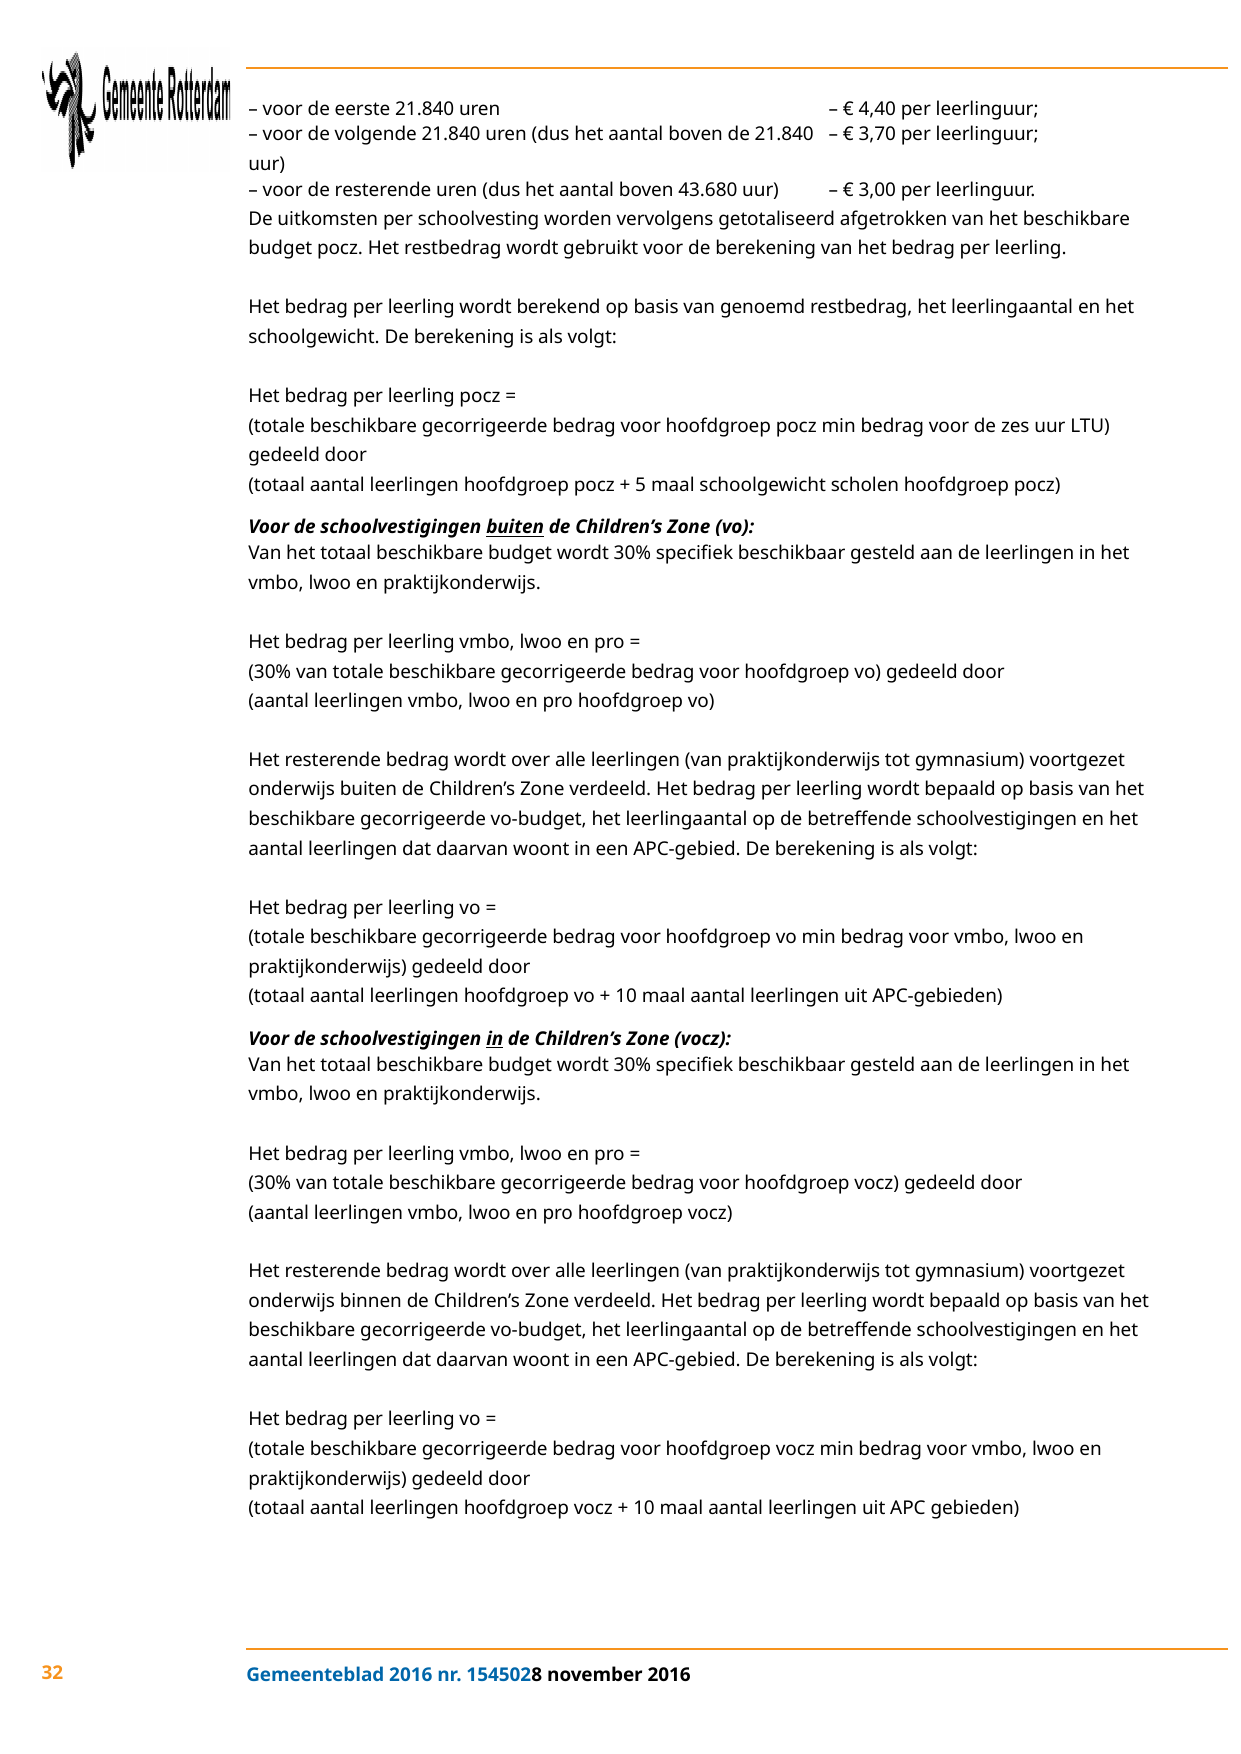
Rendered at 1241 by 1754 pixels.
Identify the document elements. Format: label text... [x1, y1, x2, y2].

picture [41, 47, 231, 172]
text Voor de schoolvestigingen buiten de Children’s Zone (vo): [248, 514, 1152, 539]
text Het resterende bedrag wordt over alle leerlingen (van praktijkonderwijs tot gymnasium) voortgezet onderwijs binnen de Children’s Zone verdeeld. Het bedrag per leerling wordt bepaald op basis van het beschikbare gecorrigeerde vo-budget, het leerlingaantal op de betreffende schoolvestigingen en het aantal leerlingen dat daarvan woont in een APC-gebied. De berekening is als volgt: [248, 1257, 1152, 1372]
text Voor de schoolvestigingen in de Children’s Zone (vocz): [248, 1025, 1152, 1051]
table_header Het bedrag per leerling vmbo, lwoo en pro = (30% van totale beschikbare gecorrigeerde bedrag voor hoofdgroep vocz) gedeeld door (aantal leerlingen vmbo, lwoo en pro hoofdgroep vocz) [248, 1140, 1152, 1225]
text Van het totaal beschikbare budget wordt 30% specifiek beschikbaar gesteld aan de leerlingen in het vmbo, lwoo en praktijkonderwijs. [248, 1051, 1152, 1106]
table_cell – € 3,70 per leerlinguur; [828, 121, 1152, 176]
table_header Het bedrag per leerling vo = (totale beschikbare gecorrigeerde bedrag voor hoofdgroep vo min bedrag voor vmbo, lwoo en praktijkonderwijs) gedeeld door (totaal aantal leerlingen hoofdgroep vo + 10 maal aantal leerlingen uit APC-gebieden) [248, 894, 1152, 1008]
table_cell – voor de resterende uren (dus het aantal boven 43.680 uur) [248, 176, 828, 202]
table_cell – voor de volgende 21.840 uren (dus het aantal boven de 21.840 uur) [248, 121, 828, 176]
table_header – € 4,40 per leerlinguur; [828, 95, 1152, 121]
table_header – voor de eerste 21.840 uren [248, 95, 828, 121]
text De uitkomsten per schoolvesting worden vervolgens getotaliseerd afgetrokken van het beschikbare budget pocz. Het restbedrag wordt gebruikt voor de berekening van het bedrag per leerling. [248, 205, 1152, 260]
table_header Het bedrag per leerling vo = (totale beschikbare gecorrigeerde bedrag voor hoofdgroep vocz min bedrag voor vmbo, lwoo en praktijkonderwijs) gedeeld door (totaal aantal leerlingen hoofdgroep vocz + 10 maal aantal leerlingen uit APC gebieden) [248, 1406, 1152, 1520]
text Van het totaal beschikbare budget wordt 30% specifiek beschikbaar gesteld aan de leerlingen in het vmbo, lwoo en praktijkonderwijs. [248, 539, 1152, 595]
text Het bedrag per leerling wordt berekend op basis van genoemd restbedrag, het leerlingaantal en het schoolgewicht. De berekening is als volgt: [248, 293, 1152, 349]
table_cell – € 3,00 per leerlinguur. [828, 176, 1152, 202]
text Het resterende bedrag wordt over alle leerlingen (van praktijkonderwijs tot gymnasium) voortgezet onderwijs buiten de Children’s Zone verdeeld. Het bedrag per leerling wordt bepaald op basis van het beschikbare gecorrigeerde vo-budget, het leerlingaantal op de betreffende schoolvestigingen en het aantal leerlingen dat daarvan woont in een APC-gebied. De berekening is als volgt: [248, 746, 1152, 860]
table_header Het bedrag per leerling pocz = (totale beschikbare gecorrigeerde bedrag voor hoofdgroep pocz min bedrag voor de zes uur LTU) gedeeld door (totaal aantal leerlingen hoofdgroep pocz + 5 maal schoolgewicht scholen hoofdgroep pocz) [248, 383, 1152, 497]
table_header Het bedrag per leerling vmbo, lwoo en pro = (30% van totale beschikbare gecorrigeerde bedrag voor hoofdgroep vo) gedeeld door (aantal leerlingen vmbo, lwoo en pro hoofdgroep vo) [248, 628, 1152, 713]
